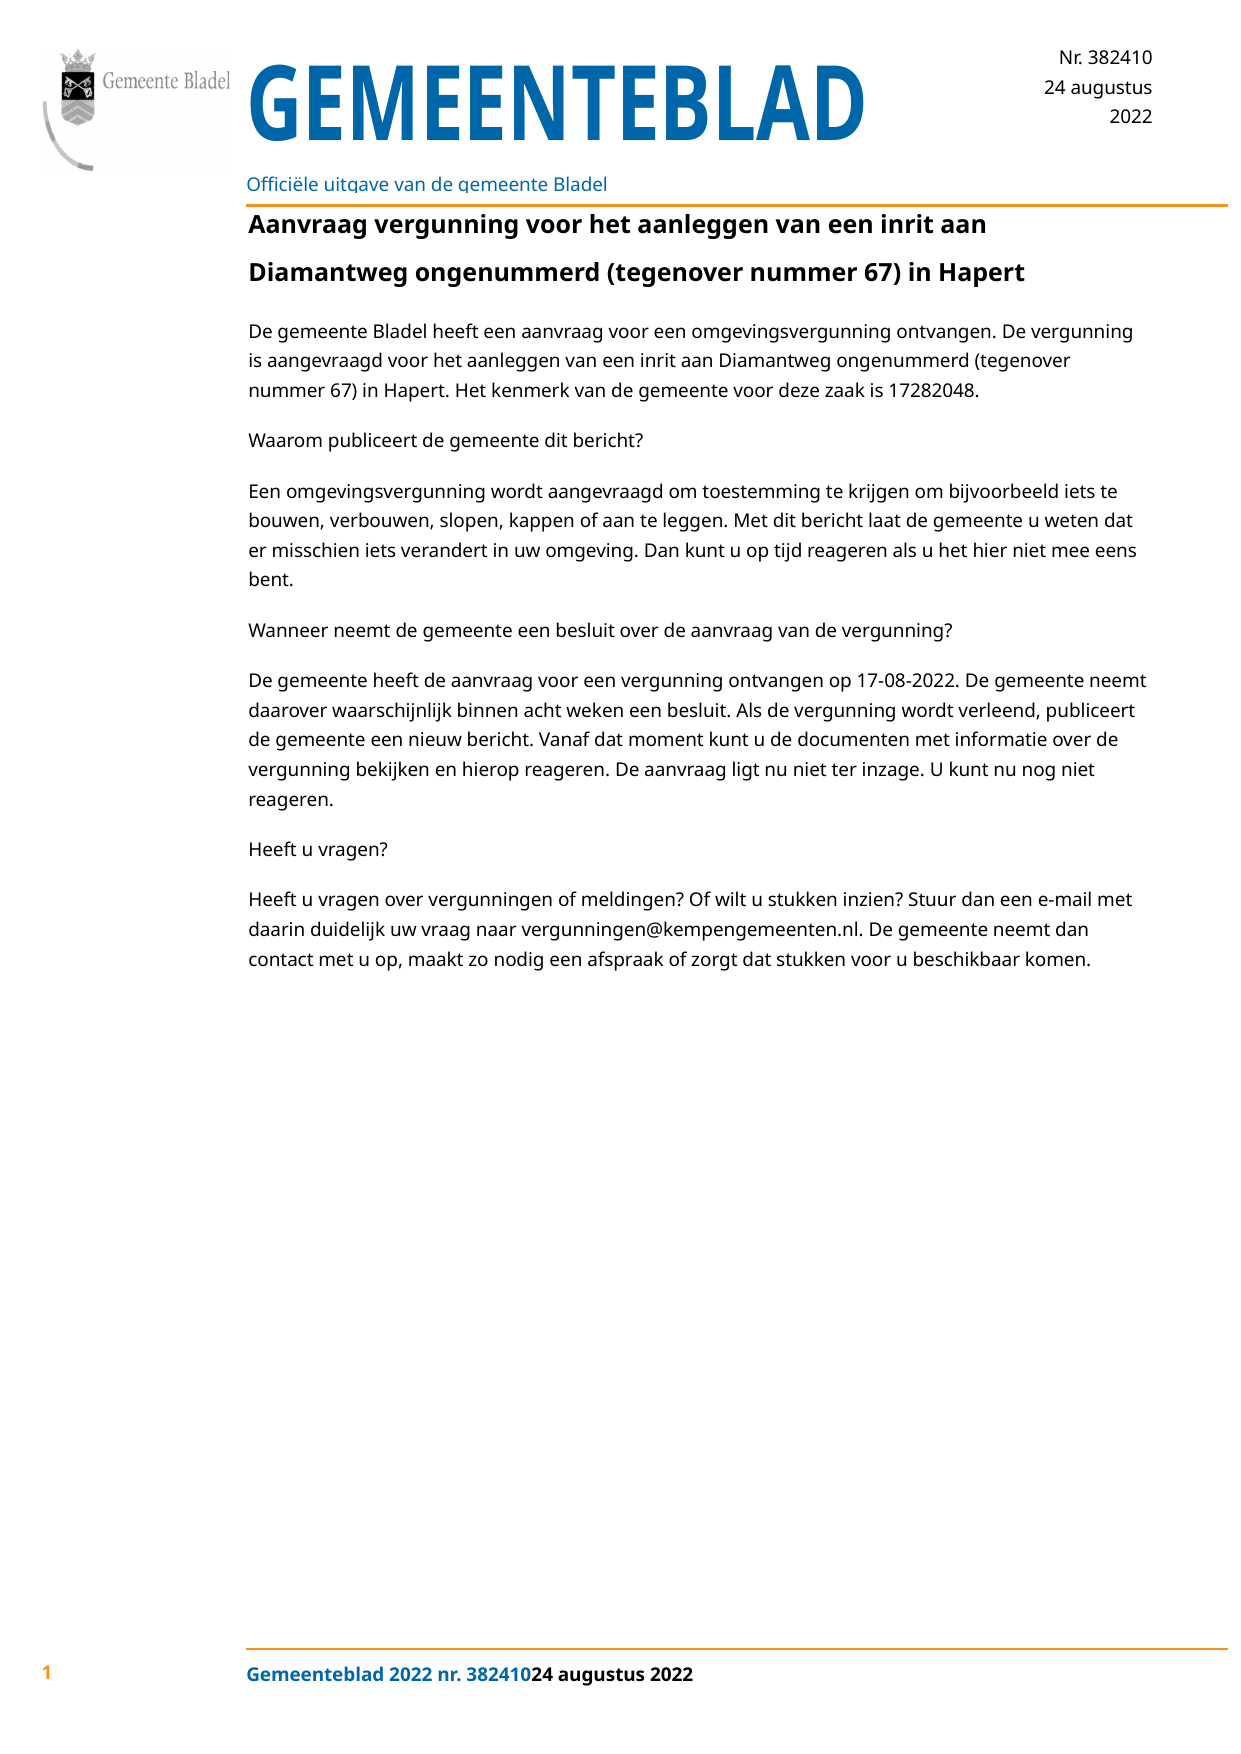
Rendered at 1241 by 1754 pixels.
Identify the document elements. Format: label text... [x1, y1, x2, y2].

text Aanvraag vergunning voor het aanleggen van een inrit aan Diamantweg ongenummerd (tegenover nummer 67) in Hapert [248, 207, 1152, 288]
text Wanneer neemt de gemeente een besluit over de aanvraag van de vergunning? [248, 617, 1152, 643]
text Heeft u vragen over vergunningen of meldingen? Of wilt u stukken inzien? Stuur dan een e-mail met daarin duidelijk uw vraag naar vergunningen@kempengemeenten.nl. De gemeente neemt dan contact met u op, maakt zo nodig een afspraak of zorgt dat stukken voor u beschikbaar komen. [248, 887, 1152, 972]
picture [41, 47, 231, 172]
text De gemeente heeft de aanvraag voor een vergunning ontvangen op 17-08-2022. De gemeente neemt daarover waarschijnlijk binnen acht weken een besluit. Als de vergunning wordt verleend, publiceert de gemeente een nieuw bericht. Vanaf dat moment kunt u de documenten met informatie over de vergunning bekijken en hierop reageren. De aanvraag ligt nu niet ter inzage. U kunt nu nog niet reageren. [248, 667, 1152, 812]
text Waarom publiceert de gemeente dit bericht? [248, 427, 1152, 453]
text Een omgevingsvergunning wordt aangevraagd om toestemming te krijgen om bijvoorbeeld iets te bouwen, verbouwen, slopen, kappen of aan te leggen. Met dit bericht laat de gemeente u weten dat er misschien iets verandert in uw omgeving. Dan kunt u op tijd reageren als u het hier niet mee eens bent. [248, 478, 1152, 592]
text Heeft u vragen? [248, 836, 1152, 862]
text De gemeente Bladel heeft een aanvraag voor een omgevingsvergunning ontvangen. De vergunning is aangevraagd voor het aanleggen van een inrit aan Diamantweg ongenummerd (tegenover nummer 67) in Hapert. Het kenmerk van de gemeente voor deze zaak is 17282048. [248, 318, 1152, 403]
